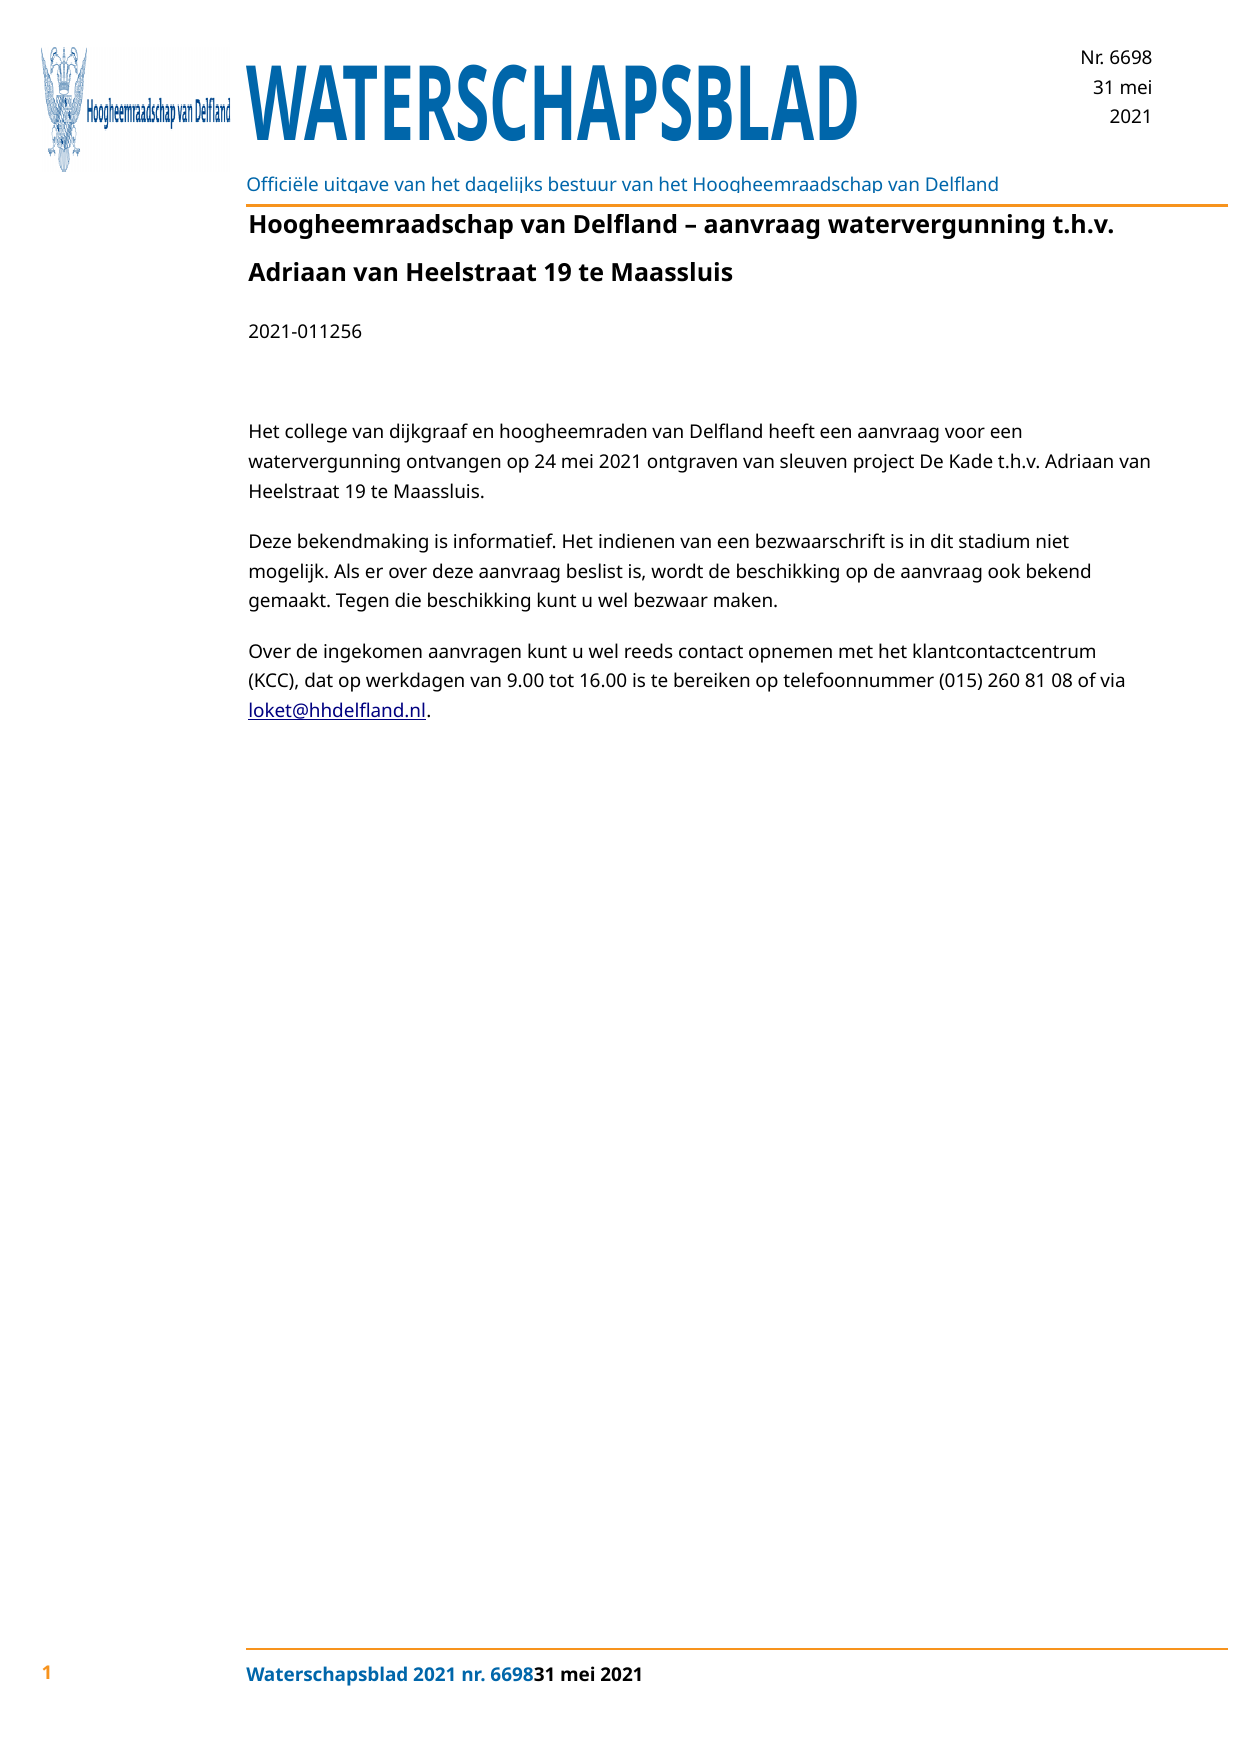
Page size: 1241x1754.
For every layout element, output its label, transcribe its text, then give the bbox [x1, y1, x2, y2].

text 2021-011256 [248, 318, 1152, 344]
text Over de ingekomen aanvragen kunt u wel reeds contact opnemen met het klantcontactcentrum (KCC), dat op werkdagen van 9.00 tot 16.00 is te bereiken op telefoonnummer (015) 260 81 08 of via loket@hhdelfland.nl. [248, 638, 1152, 723]
text Het college van dijkgraaf en hoogheemraden van Delfland heeft een aanvraag voor een watervergunning ontvangen op 24 mei 2021 ontgraven van sleuven project De Kade t.h.v. Adriaan van Heelstraat 19 te Maassluis. [248, 419, 1152, 504]
picture [41, 47, 231, 172]
text Deze bekendmaking is informatief. Het indienen van een bezwaarschrift is in dit stadium niet mogelijk. Als er over deze aanvraag beslist is, wordt de beschikking op de aanvraag ook bekend gemaakt. Tegen die beschikking kunt u wel bezwaar maken. [248, 528, 1152, 613]
text Hoogheemraadschap van Delfland – aanvraag watervergunning t.h.v. Adriaan van Heelstraat 19 te Maassluis [248, 207, 1152, 288]
